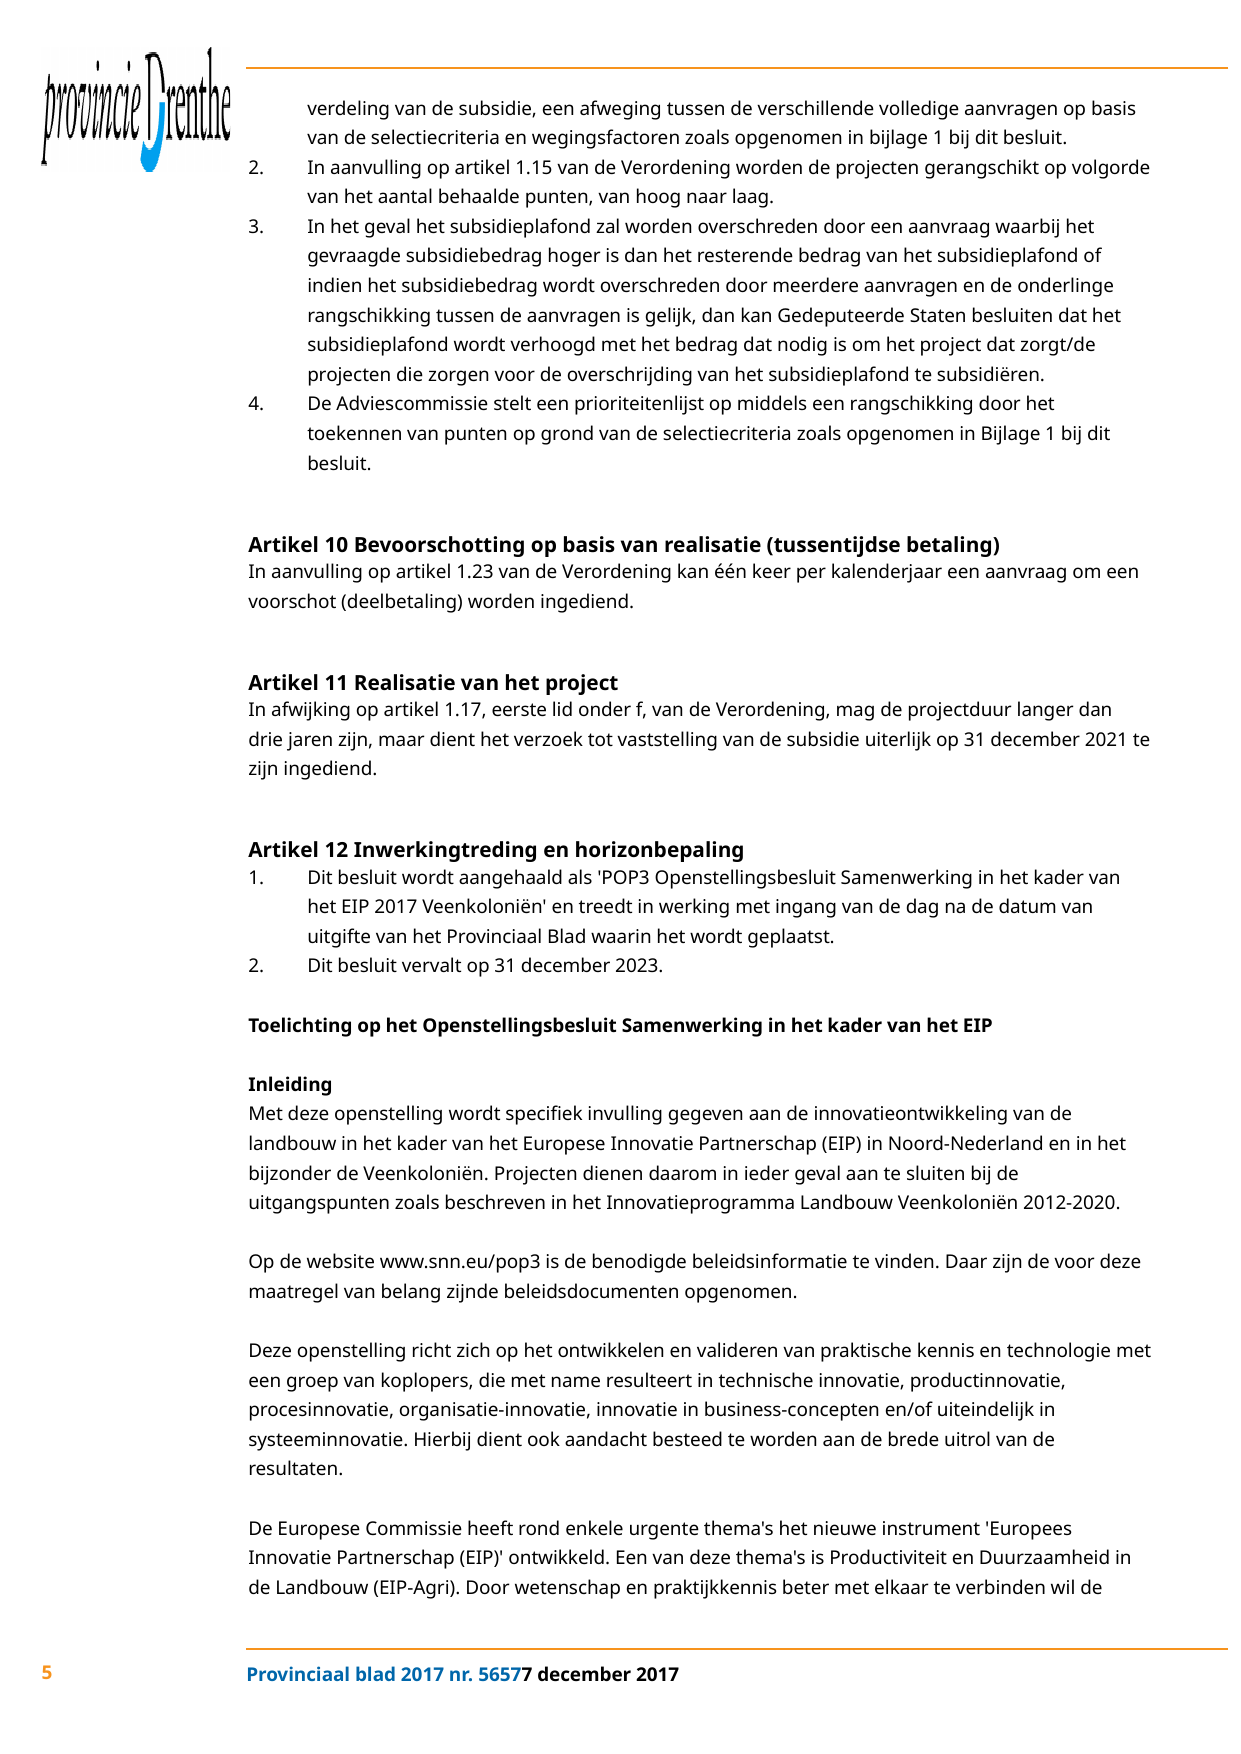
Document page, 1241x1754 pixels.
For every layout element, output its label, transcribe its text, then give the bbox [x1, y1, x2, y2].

list Dit besluit vervalt op 31 december 2023. [248, 953, 1152, 978]
text In aanvulling op artikel 1.23 van de Verordening kan één keer per kalenderjaar een aanvraag om een voorschot (deelbetaling) worden ingediend. [248, 558, 1152, 613]
list verdeling van de subsidie, een afweging tussen de verschillende volledige aanvragen op basis van de selectiecriteria en wegingsfactoren zoals opgenomen in bijlage 1 bij dit besluit. [248, 95, 1152, 150]
picture [41, 47, 231, 172]
text Artikel 10 Bevoorschotting op basis van realisatie (tussentijdse betaling) [248, 530, 1152, 558]
text In afwijking op artikel 1.17, eerste lid onder f, van de Verordening, mag de projectduur langer dan drie jaren zijn, maar dient het verzoek tot vaststelling van de subsidie uiterlijk op 31 december 2021 te zijn ingediend. [248, 696, 1152, 781]
text Inleiding [248, 1071, 1152, 1097]
list De Adviescommissie stelt een prioriteitenlijst op middels een rangschikking door het toekennen van punten op grond van de selectiecriteria zoals opgenomen in Bijlage 1 bij dit besluit. [248, 391, 1152, 476]
text Toelichting op het Openstellingsbesluit Samenwerking in het kader van het EIP [248, 1012, 1152, 1037]
text Met deze openstelling wordt specifiek invulling gegeven aan de innovatieontwikkeling van de landbouw in het kader van het Europese Innovatie Partnerschap (EIP) in Noord-Nederland en in het bijzonder de Veenkoloniën. Projecten dienen daarom in ieder geval aan te sluiten bij de uitgangspunten zoals beschreven in het Innovatieprogramma Landbouw Veenkoloniën 2012-2020. [248, 1101, 1152, 1215]
text Artikel 12 Inwerkingtreding en horizonbepaling [248, 835, 1152, 864]
text Deze openstelling richt zich op het ontwikkelen en valideren van praktische kennis en technologie met een groep van koplopers, die met name resulteert in technische innovatie, productinnovatie, procesinnovatie, organisatie-innovatie, innovatie in business-concepten en/of uiteindelijk in systeeminnovatie. Hierbij dient ook aandacht besteed te worden aan de brede uitrol van de resultaten. [248, 1337, 1152, 1481]
text De Europese Commissie heeft rond enkele urgente thema's het nieuwe instrument 'Europees Innovatie Partnerschap (EIP)' ontwikkeld. Een van deze thema's is Productiviteit en Duurzaamheid in de Landbouw (EIP-Agri). Door wetenschap en praktijkkennis beter met elkaar te verbinden wil de [248, 1515, 1152, 1599]
list Dit besluit wordt aangehaald als 'POP3 Openstellingsbesluit Samenwerking in het kader van het EIP 2017 Veenkoloniën' en treedt in werking met ingang van de dag na de datum van uitgifte van het Provinciaal Blad waarin het wordt geplaatst. [248, 864, 1152, 949]
text Op de website www.snn.eu/pop3 is de benodigde beleidsinformatie te vinden. Daar zijn de voor deze maatregel van belang zijnde beleidsdocumenten opgenomen. [248, 1248, 1152, 1304]
list In aanvulling op artikel 1.15 van de Verordening worden de projecten gerangschikt op volgorde van het aantal behaalde punten, van hoog naar laag. [248, 154, 1152, 209]
list In het geval het subsidieplafond zal worden overschreden door een aanvraag waarbij het gevraagde subsidiebedrag hoger is dan het resterende bedrag van het subsidieplafond of indien het subsidiebedrag wordt overschreden door meerdere aanvragen en de onderlinge rangschikking tussen de aanvragen is gelijk, dan kan Gedeputeerde Staten besluiten dat het subsidieplafond wordt verhoogd met het bedrag dat nodig is om het project dat zorgt/de projecten die zorgen voor de overschrijding van het subsidieplafond te subsidiëren. [248, 213, 1152, 387]
text Artikel 11 Realisatie van het project [248, 668, 1152, 696]
